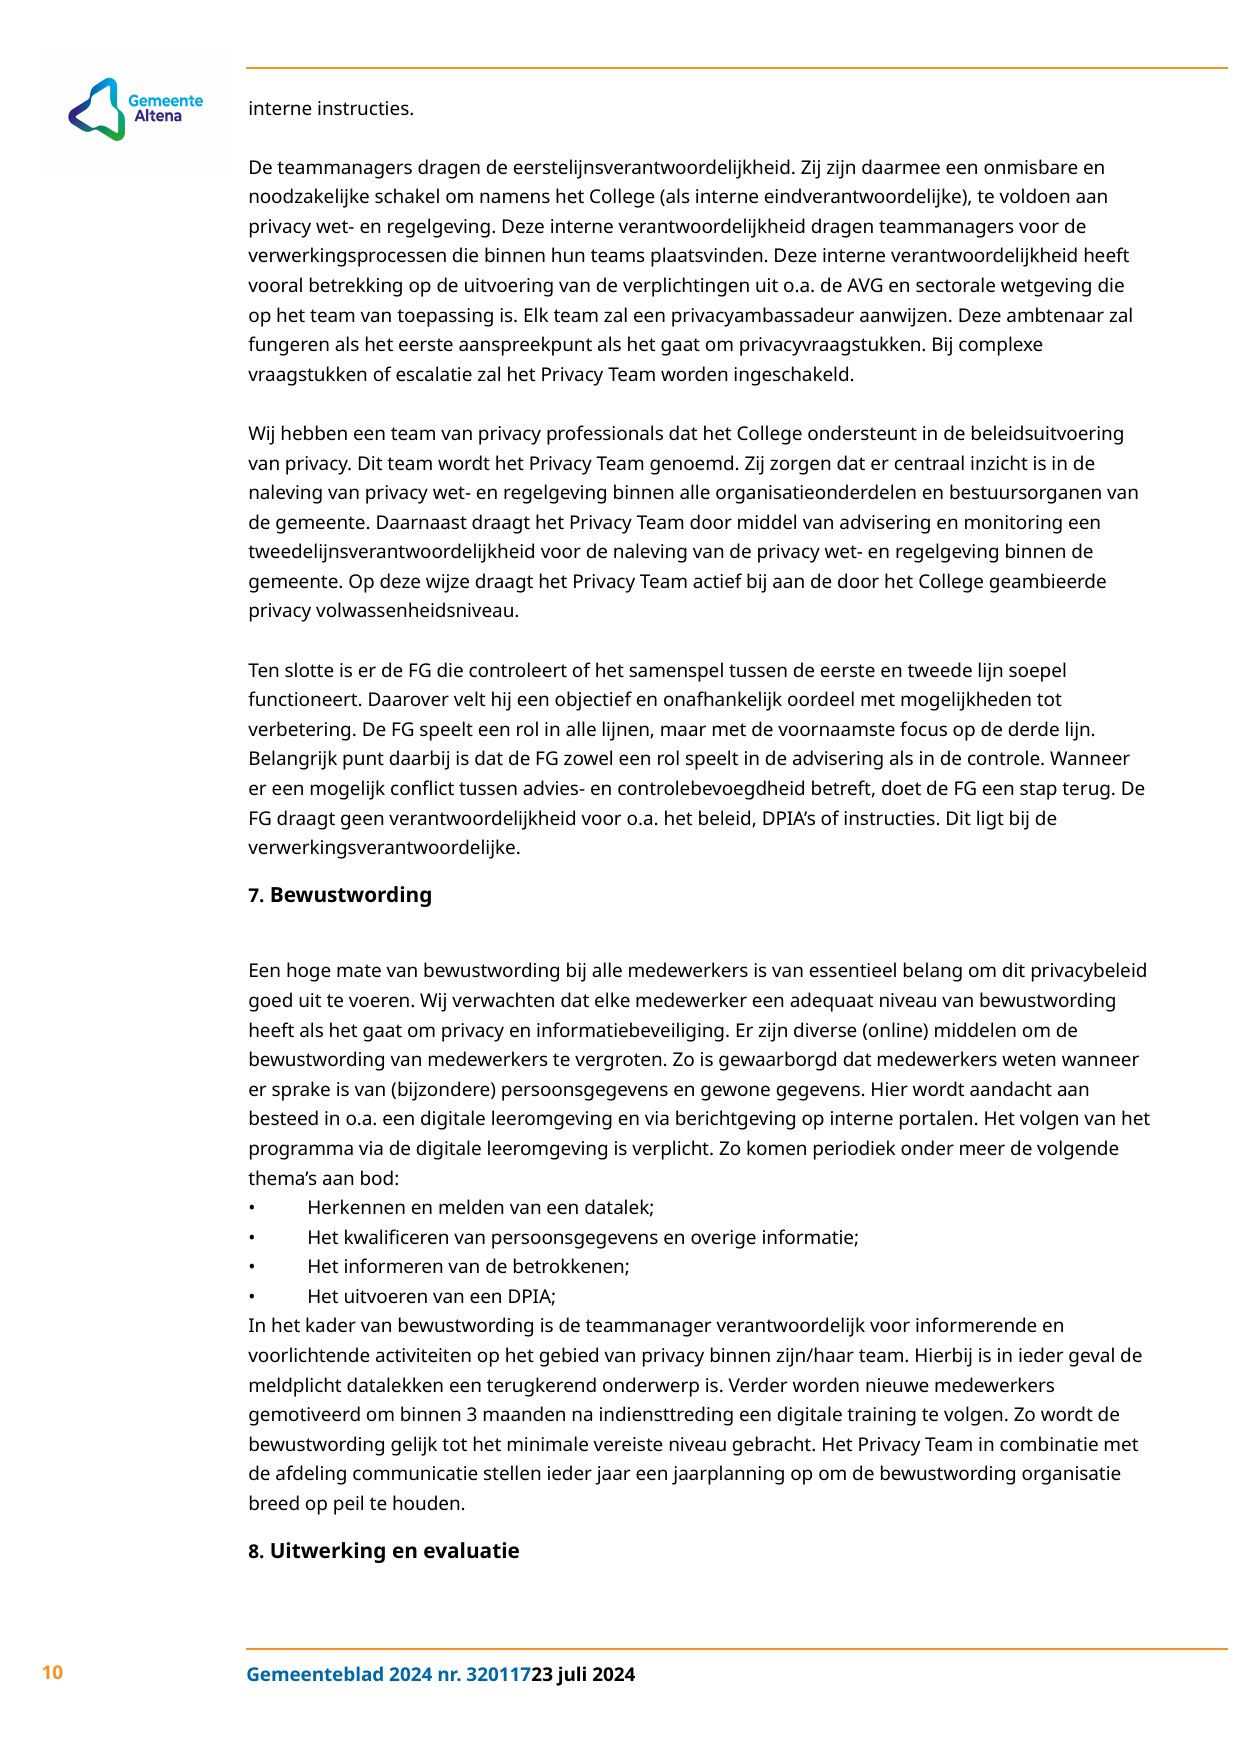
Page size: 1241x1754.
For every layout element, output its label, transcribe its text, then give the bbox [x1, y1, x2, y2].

list Herkennen en melden van een datalek; [248, 1194, 1152, 1220]
text 8. Uitwerking en evaluatie [248, 1536, 1152, 1564]
text De teammanagers dragen de eerstelijnsverantwoordelijkheid. Zij zijn daarmee een onmisbare en noodzakelijke schakel om namens het College (als interne eindverantwoordelijke), te voldoen aan privacy wet- en regelgeving. Deze interne verantwoordelijkheid dragen teammanagers voor de verwerkingsprocessen die binnen hun teams plaatsvinden. Deze interne verantwoordelijkheid heeft vooral betrekking op de uitvoering van de verplichtingen uit o.a. de AVG en sectorale wetgeving die op het team van toepassing is. Elk team zal een privacyambassadeur aanwijzen. Deze ambtenaar zal fungeren als het eerste aanspreekpunt als het gaat om privacyvraagstukken. Bij complexe vraagstukken of escalatie zal het Privacy Team worden ingeschakeld. [248, 154, 1152, 387]
text 7. Bewustwording [248, 880, 1152, 908]
text Een hoge mate van bewustwording bij alle medewerkers is van essentieel belang om dit privacybeleid goed uit te voeren. Wij verwachten dat elke medewerker een adequaat niveau van bewustwording heeft als het gaat om privacy en informatiebeveiliging. Er zijn diverse (online) middelen om de bewustwording van medewerkers te vergroten. Zo is gewaarborgd dat medewerkers weten wanneer er sprake is van (bijzondere) persoonsgegevens en gewone gegevens. Hier wordt aandacht aan besteed in o.a. een digitale leeromgeving en via berichtgeving op interne portalen. Het volgen van het programma via de digitale leeromgeving is verplicht. Zo komen periodiek onder meer de volgende thema’s aan bod: [248, 958, 1152, 1191]
text In het kader van bewustwording is de teammanager verantwoordelijk voor informerende en voorlichtende activiteiten op het gebied van privacy binnen zijn/haar team. Hierbij is in ieder geval de meldplicht datalekken een terugkerend onderwerp is. Verder worden nieuwe medewerkers gemotiveerd om binnen 3 maanden na indiensttreding een digitale training te volgen. Zo wordt de bewustwording gelijk tot het minimale vereiste niveau gebracht. Het Privacy Team in combinatie met de afdeling communicatie stellen ieder jaar een jaarplanning op om de bewustwording organisatie breed op peil te houden. [248, 1313, 1152, 1516]
text interne instructies. [248, 95, 1152, 121]
list Het informeren van de betrokkenen; [248, 1253, 1152, 1279]
list Het kwalificeren van persoonsgegevens en overige informatie; [248, 1224, 1152, 1250]
text Wij hebben een team van privacy professionals dat het College ondersteunt in de beleidsuitvoering van privacy. Dit team wordt het Privacy Team genoemd. Zij zorgen dat er centraal inzicht is in de naleving van privacy wet- en regelgeving binnen alle organisatieonderdelen en bestuursorganen van de gemeente. Daarnaast draagt het Privacy Team door middel van advisering en monitoring een tweedelijnsverantwoordelijkheid voor de naleving van de privacy wet- en regelgeving binnen de gemeente. Op deze wijze draagt het Privacy Team actief bij aan de door het College geambieerde privacy volwassenheidsniveau. [248, 420, 1152, 623]
text Ten slotte is er de FG die controleert of het samenspel tussen de eerste en tweede lijn soepel functioneert. Daarover velt hij een objectief en onafhankelijk oordeel met mogelijkheden tot verbetering. De FG speelt een rol in alle lijnen, maar met de voornaamste focus op de derde lijn. Belangrijk punt daarbij is dat de FG zowel een rol speelt in de advisering als in de controle. Wanneer er een mogelijk conflict tussen advies- en controlebevoegdheid betreft, doet de FG een stap terug. De FG draagt geen verantwoordelijkheid voor o.a. het beleid, DPIA’s of instructies. Dit ligt bij de verwerkingsverantwoordelijke. [248, 657, 1152, 860]
list Het uitvoeren van een DPIA; [248, 1283, 1152, 1309]
picture [41, 47, 231, 172]
